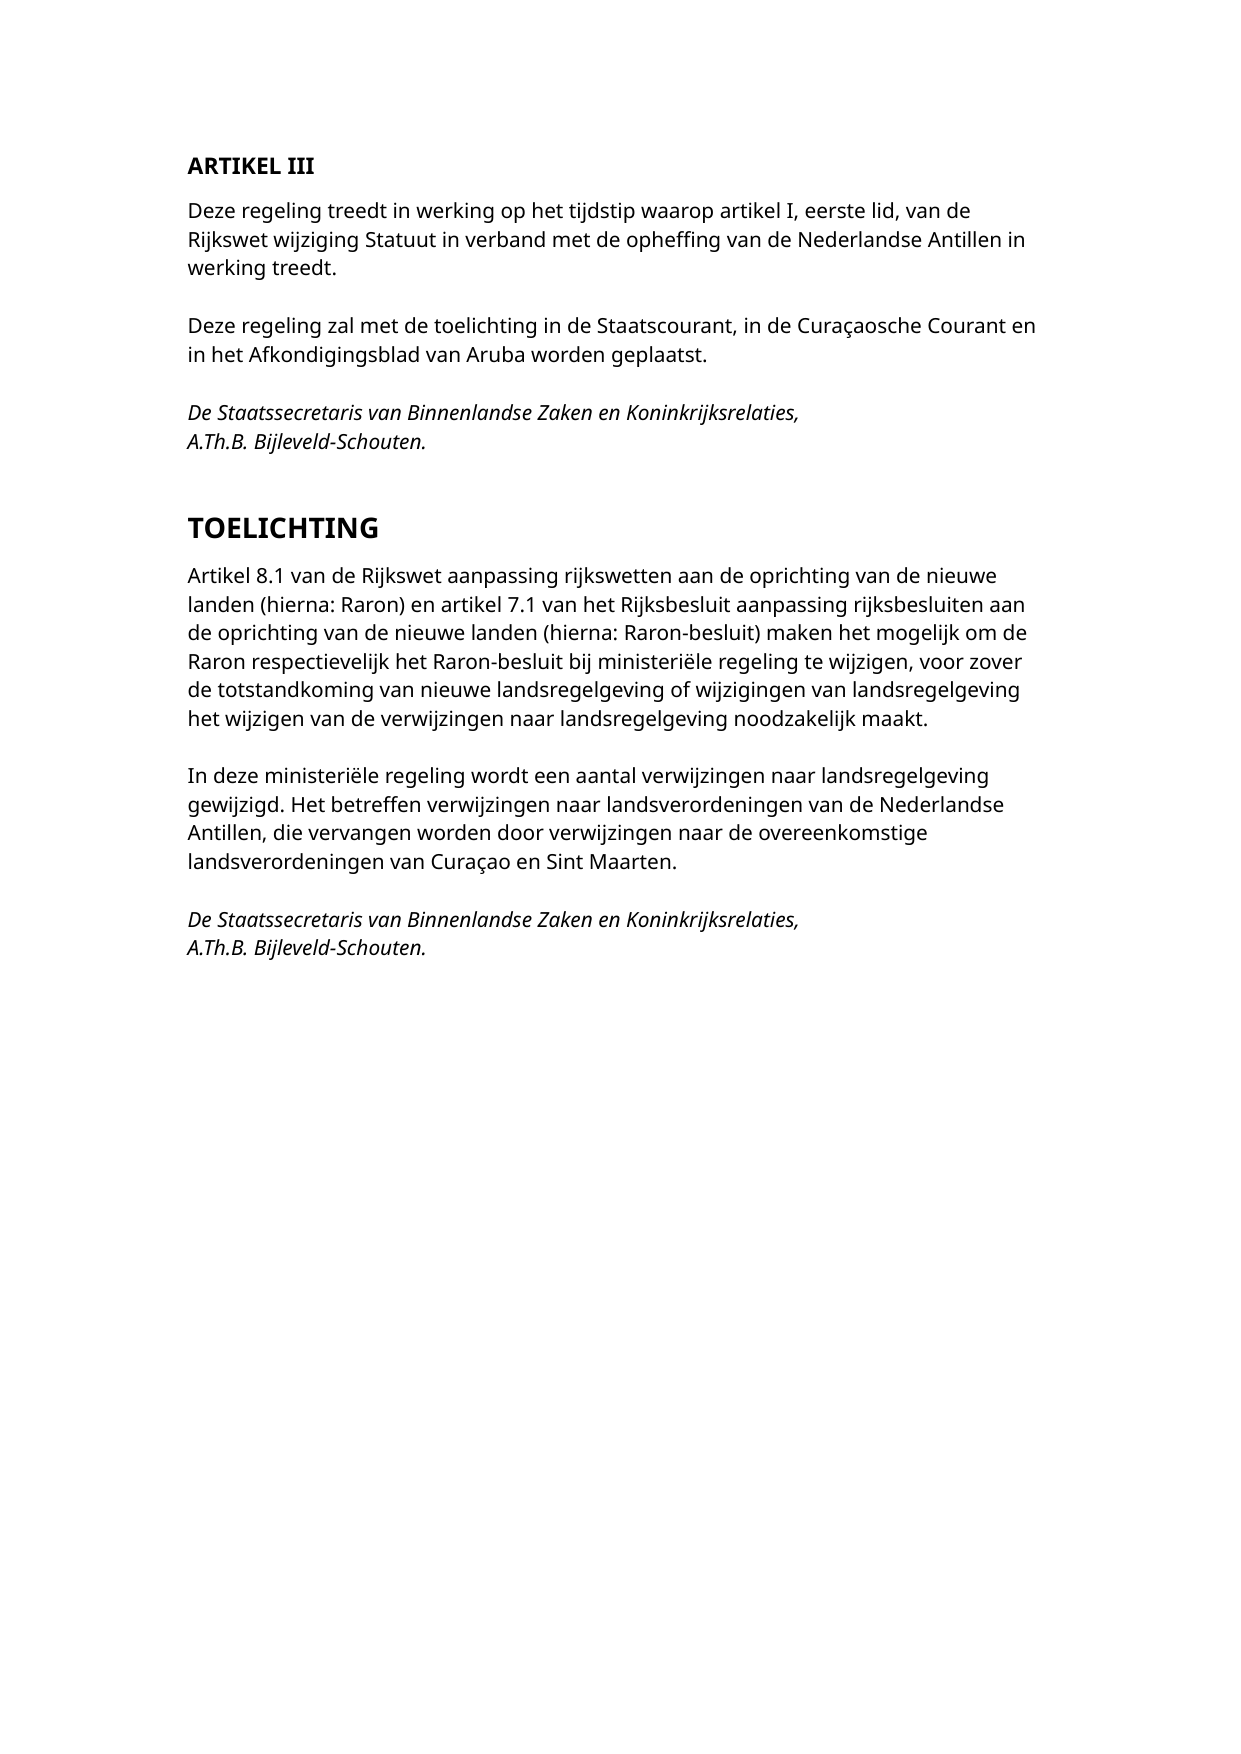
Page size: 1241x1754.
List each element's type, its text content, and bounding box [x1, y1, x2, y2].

subtitle TOELICHTING [187, 508, 1053, 546]
text In deze ministeriële regeling wordt een aantal verwijzingen naar landsregelgeving gewijzigd. Het betreffen verwijzingen naar landsverordeningen van de Nederlandse Antillen, die vervangen worden door verwijzingen naar de overeenkomstige landsverordeningen van Curaçao en Sint Maarten. [187, 762, 1053, 875]
text Deze regeling zal met de toelichting in de Staatscourant, in de Curaçaosche Courant en in het Afkondigingsblad van Aruba worden geplaatst. [187, 312, 1053, 368]
text Deze regeling treedt in werking op het tijdstip waarop artikel I, eerste lid, van de Rijkswet wijziging Statuut in verband met de opheffing van de Nederlandse Antillen in werking treedt. [187, 196, 1053, 282]
text De Staatssecretaris van Binnenlandse Zaken en Koninkrijksrelaties, [187, 905, 1053, 933]
text A.Th.B. Bijleveld-Schouten. [187, 427, 1053, 455]
text De Staatssecretaris van Binnenlandse Zaken en Koninkrijksrelaties, [187, 398, 1053, 427]
text A.Th.B. Bijleveld-Schouten. [187, 933, 1053, 962]
text Artikel 8.1 van de Rijkswet aanpassing rijkswetten aan de oprichting van de nieuwe landen (hierna: Raron) en artikel 7.1 van het Rijksbesluit aanpassing rijksbesluiten aan de oprichting van de nieuwe landen (hierna: Raron-besluit) maken het mogelijk om de Raron respectievelijk het Raron-besluit bij ministeriële regeling te wijzigen, voor zover de totstandkoming van nieuwe landsregelgeving of wijzigingen van landsregelgeving het wijzigen van de verwijzingen naar landsregelgeving noodzakelijk maakt. [187, 561, 1053, 732]
subtitle ARTIKEL III [187, 150, 1053, 181]
